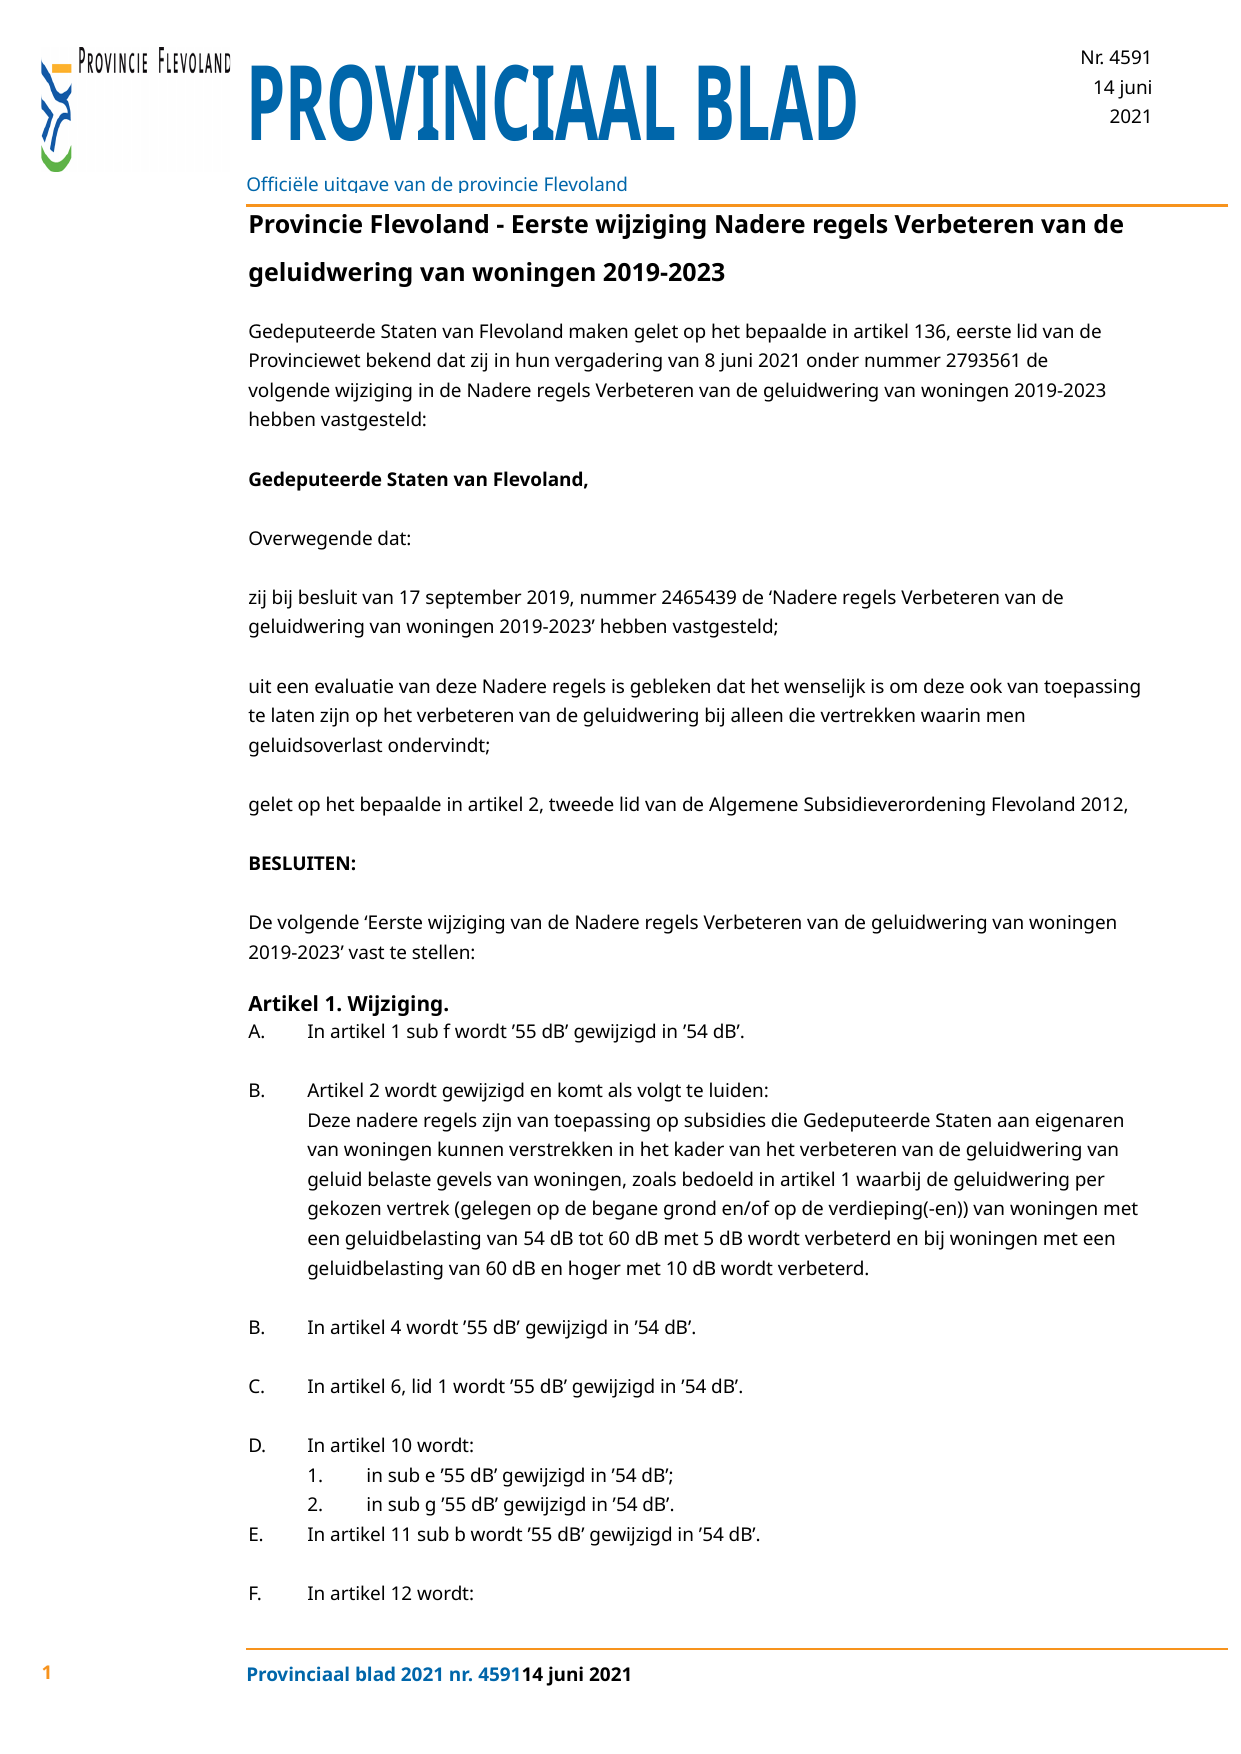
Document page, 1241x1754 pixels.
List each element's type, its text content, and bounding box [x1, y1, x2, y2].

list Artikel 2 wordt gewijzigd en komt als volgt te luiden: [248, 1077, 1152, 1103]
list In artikel 1 sub f wordt ’55 dB’ gewijzigd in ’54 dB’. [248, 1018, 1152, 1044]
text Overwegende dat: [248, 525, 1152, 551]
picture [41, 47, 231, 172]
text Gedeputeerde Staten van Flevoland maken gelet op het bepaalde in artikel 136, eerste lid van de [248, 318, 1152, 344]
text BESLUITEN: [248, 850, 1152, 876]
list In artikel 4 wordt ’55 dB’ gewijzigd in ’54 dB’. [248, 1314, 1152, 1339]
text De volgende ‘Eerste wijziging van de Nadere regels Verbeteren van de geluidwering van woningen 2019-2023’ vast te stellen: [248, 909, 1152, 965]
list in sub e ’55 dB’ gewijzigd in ’54 dB’; [307, 1462, 1152, 1487]
list In artikel 6, lid 1 wordt ’55 dB’ gewijzigd in ’54 dB’. [248, 1373, 1152, 1399]
list in sub g ’55 dB’ gewijzigd in ’54 dB’. [307, 1491, 1152, 1517]
list Deze nadere regels zijn van toepassing op subsidies die Gedeputeerde Staten aan eigenaren van woningen kunnen verstrekken in het kader van het verbeteren van de geluidwering van geluid belaste gevels van woningen, zoals bedoeld in artikel 1 waarbij de geluidwering per gekozen vertrek (gelegen op de begane grond en/of op de verdieping(-en)) van woningen met een geluidbelasting van 54 dB tot 60 dB met 5 dB wordt verbeterd en bij woningen met een geluidbelasting van 60 dB en hoger met 10 dB wordt verbeterd. [248, 1107, 1152, 1280]
text gelet op het bepaalde in artikel 2, tweede lid van de Algemene Subsidieverordening Flevoland 2012, [248, 791, 1152, 817]
list In artikel 12 wordt: [248, 1580, 1152, 1606]
text volgende wijziging in de Nadere regels Verbeteren van de geluidwering van woningen 2019-2023 hebben vastgesteld: [248, 377, 1152, 432]
list In artikel 11 sub b wordt ’55 dB’ gewijzigd in ’54 dB’. [248, 1521, 1152, 1547]
list In artikel 10 wordt: [248, 1432, 1152, 1458]
text Provincie Flevoland - Eerste wijziging Nadere regels Verbeteren van de geluidwering van woningen 2019-2023 [248, 207, 1152, 288]
text uit een evaluatie van deze Nadere regels is gebleken dat het wenselijk is om deze ook van toepassing te laten zijn op het verbeteren van de geluidwering bij alleen die vertrekken waarin men geluidsoverlast ondervindt; [248, 673, 1152, 758]
text zij bij besluit van 17 september 2019, nummer 2465439 de ‘Nadere regels Verbeteren van de geluidwering van woningen 2019-2023’ hebben vastgesteld; [248, 584, 1152, 639]
text Gedeputeerde Staten van Flevoland, [248, 466, 1152, 492]
text Artikel 1. Wijziging. [248, 989, 1152, 1018]
text Provinciewet bekend dat zij in hun vergadering van 8 juni 2021 onder nummer 2793561 de [248, 347, 1152, 373]
